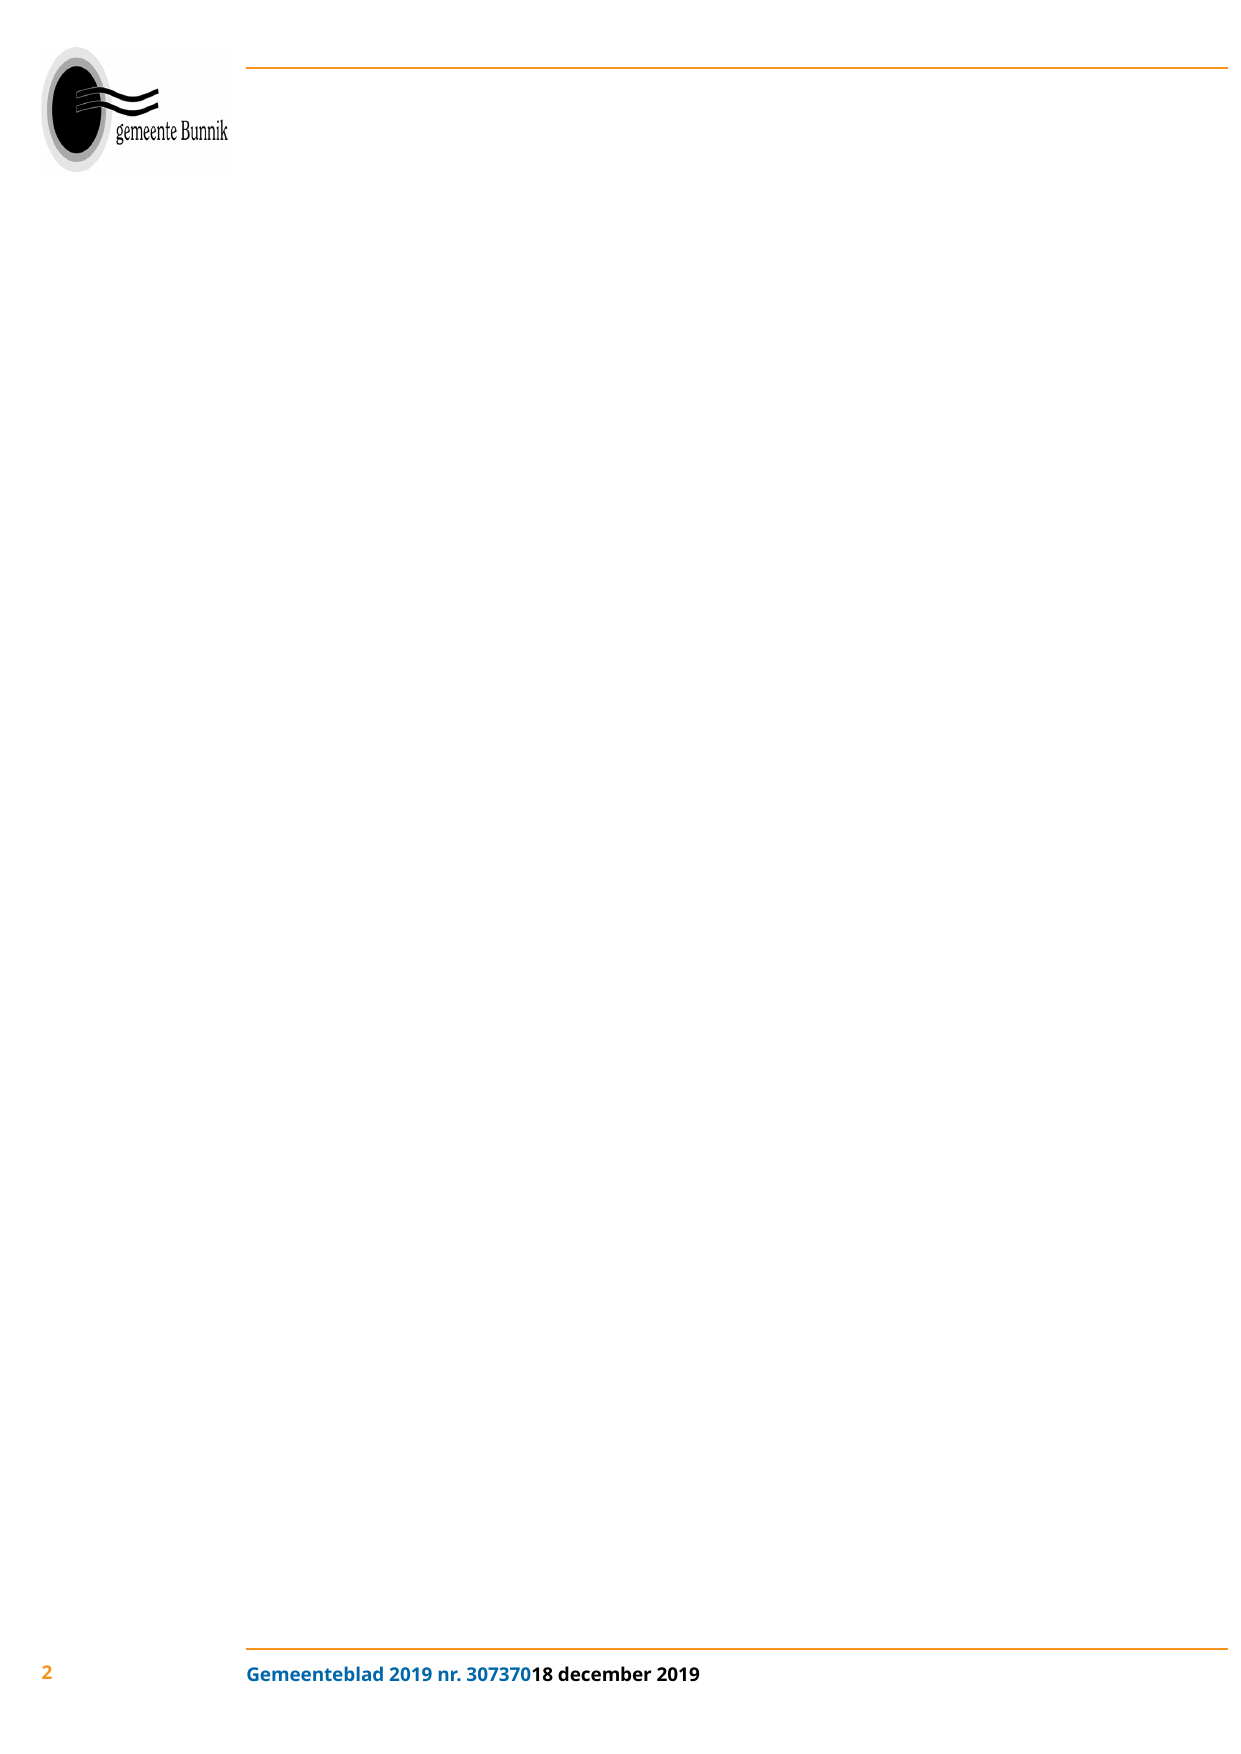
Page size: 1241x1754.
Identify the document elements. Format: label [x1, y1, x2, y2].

picture [41, 47, 231, 172]
